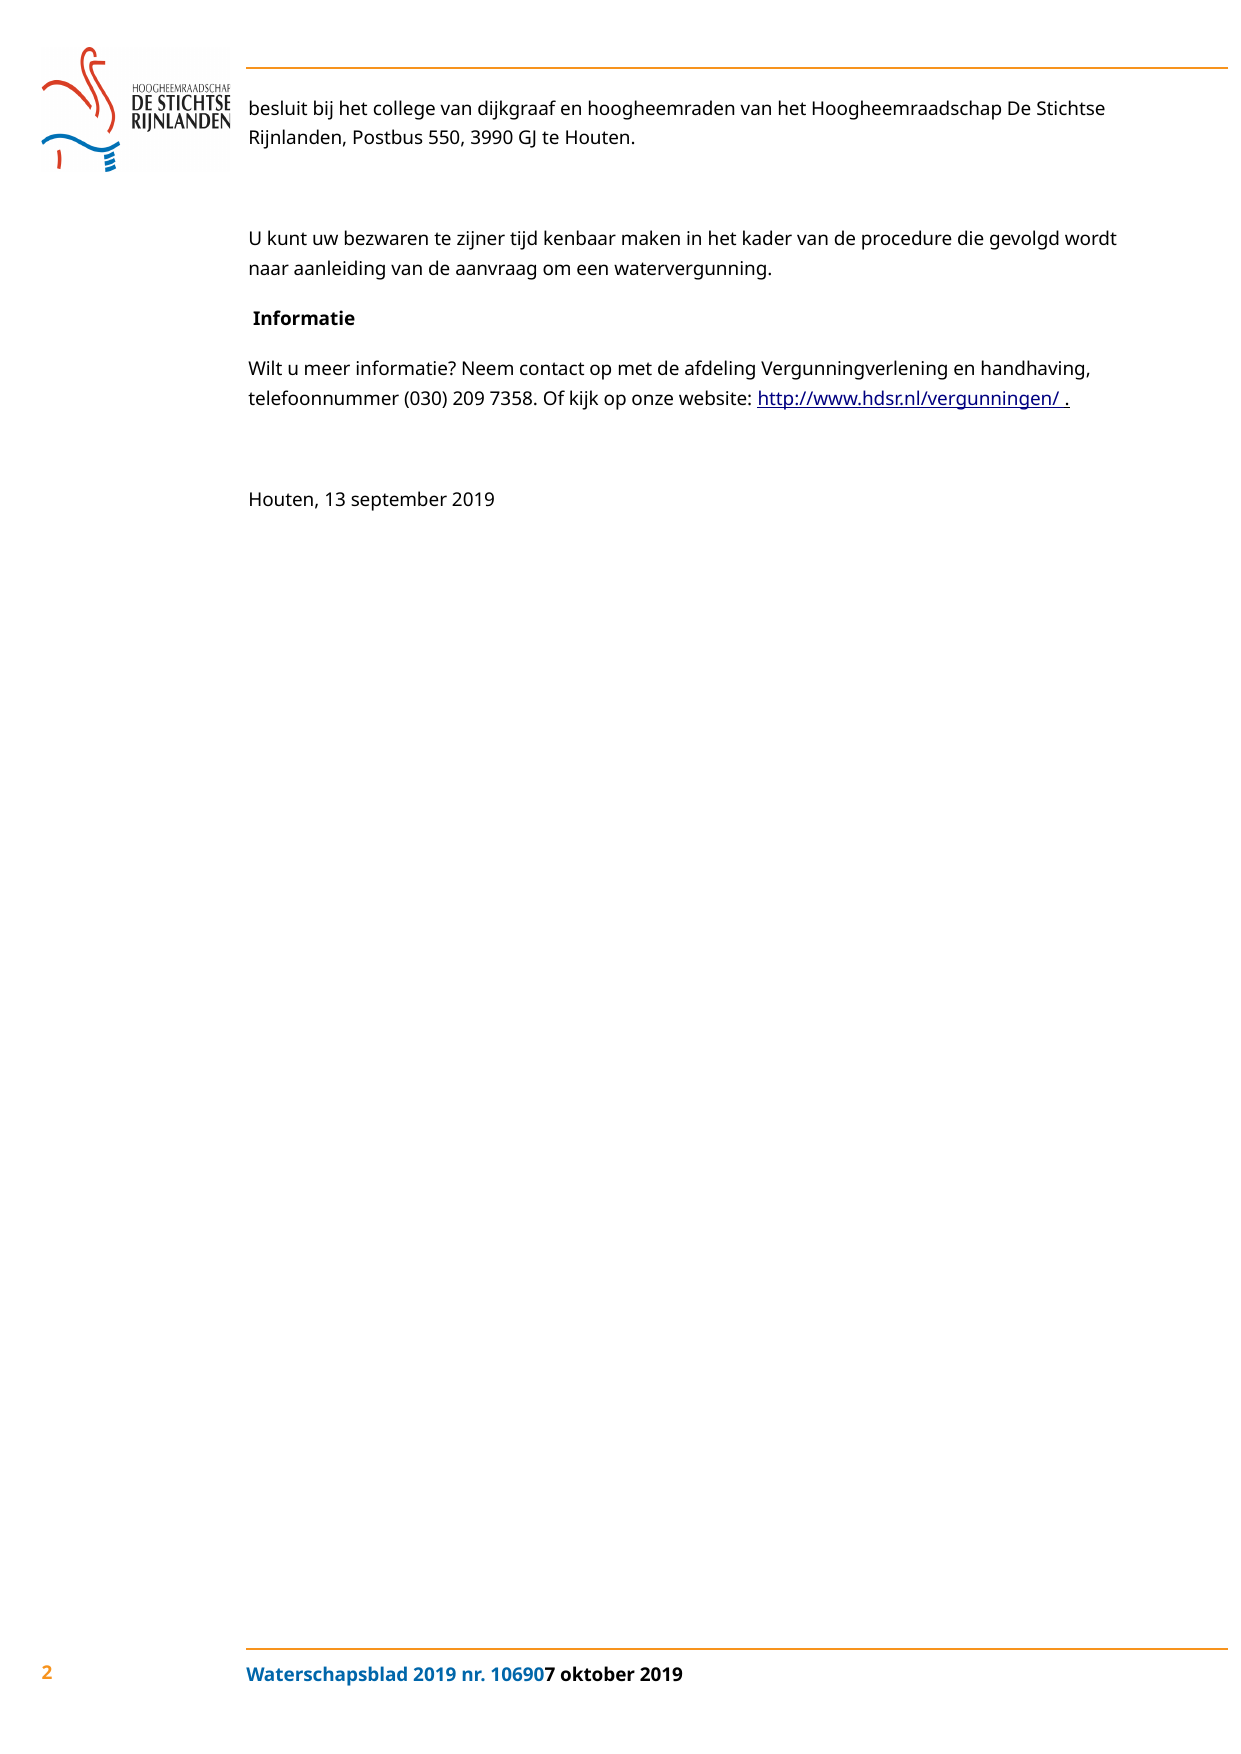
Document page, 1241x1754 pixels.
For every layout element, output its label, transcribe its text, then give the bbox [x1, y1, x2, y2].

text besluit bij het college van dijkgraaf en hoogheemraden van het Hoogheemraadschap De Stichtse Rijnlanden, Postbus 550, 3990 GJ te Houten. [248, 95, 1152, 150]
text U kunt uw bezwaren te zijner tijd kenbaar maken in het kader van de procedure die gevolgd wordt naar aanleiding van de aanvraag om een watervergunning. [248, 225, 1152, 281]
text Wilt u meer informatie? Neem contact op met de afdeling Vergunningverlening en handhaving, telefoonnummer (030) 209 7358. Of kijk op onze website: http://www.hdsr.nl/vergunningen/ . [248, 356, 1152, 411]
picture [41, 47, 231, 172]
text Houten, 13 september 2019 [248, 486, 1152, 512]
text Informatie [248, 305, 1152, 331]
